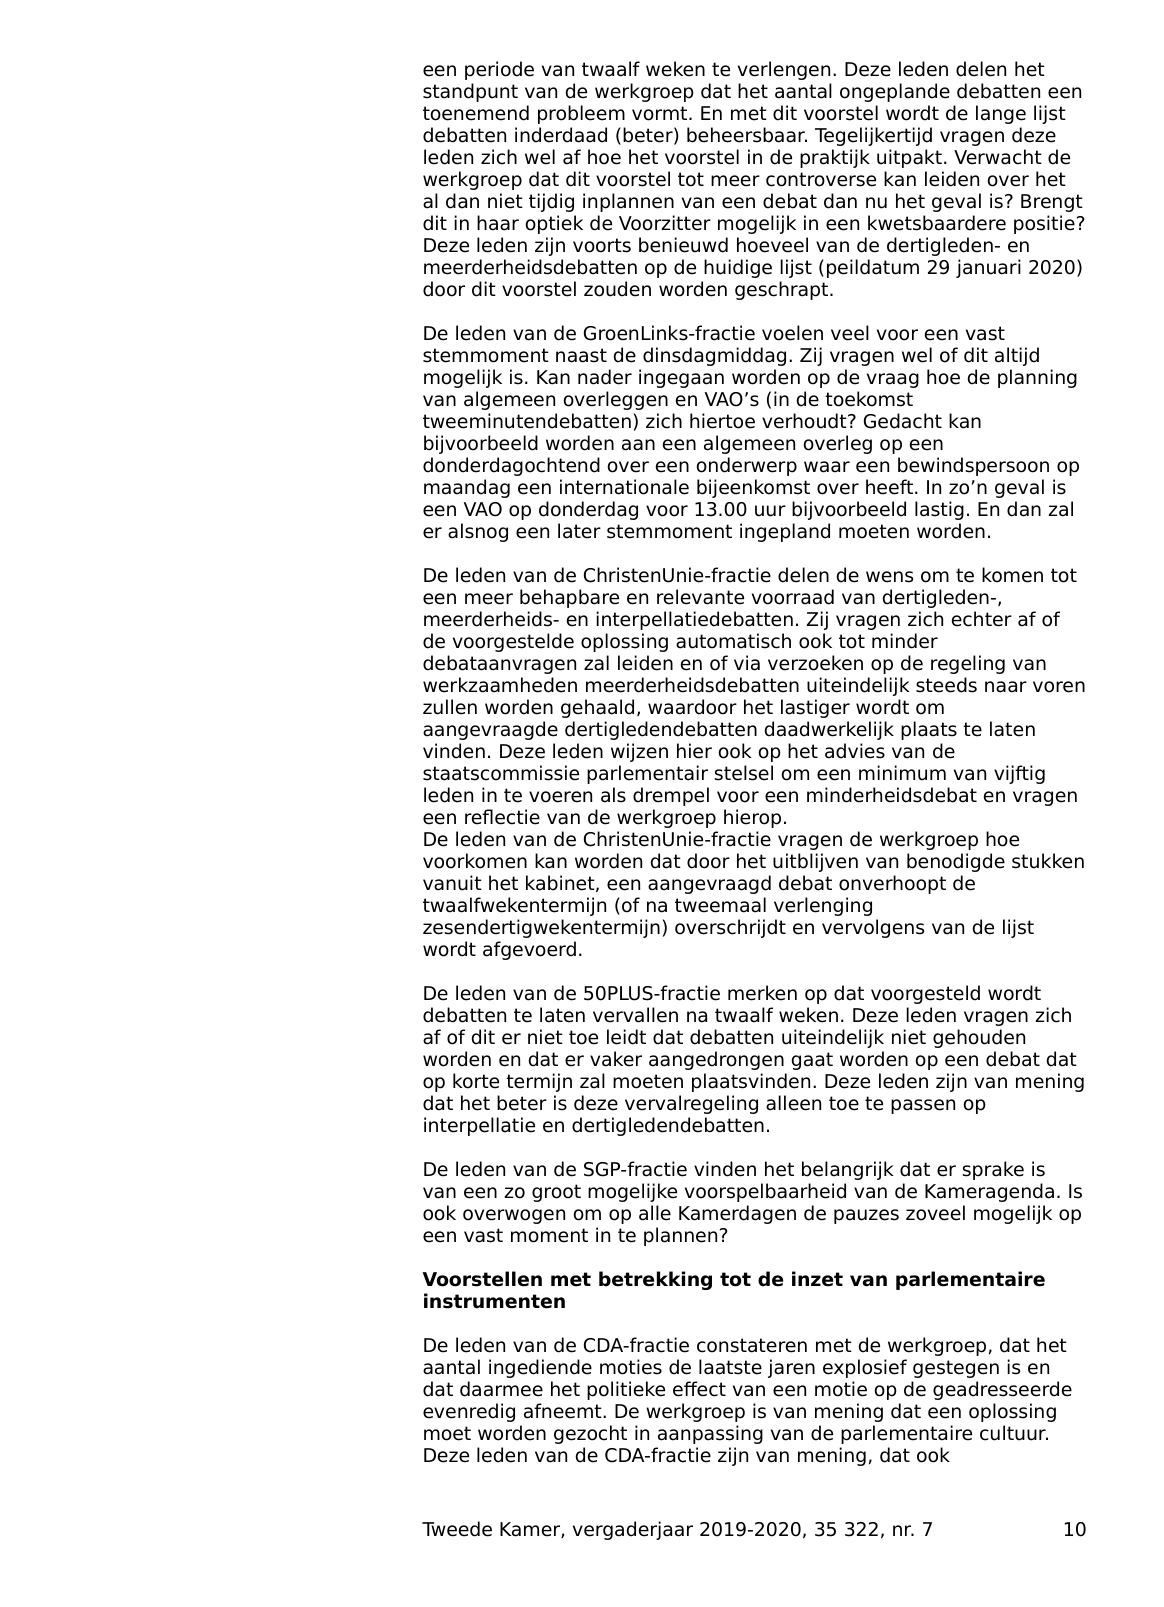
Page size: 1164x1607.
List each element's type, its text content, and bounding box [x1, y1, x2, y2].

text De leden van de SGP-fractie vinden het belangrijk dat er sprake is van een zo groot mogelijke voorspelbaarheid van de Kameragenda. Is ook overwogen om op alle Kamerdagen de pauzes zoveel mogelijk op een vast moment in te plannen? [422, 1159, 1087, 1247]
text De leden van de 50PLUS-fractie merken op dat voorgesteld wordt debatten te laten vervallen na twaalf weken. Deze leden vragen zich af of dit er niet toe leidt dat debatten uiteindelijk niet gehouden worden en dat er vaker aangedrongen gaat worden op een debat dat op korte termijn zal moeten plaatsvinden. Deze leden zijn van mening dat het beter is deze vervalregeling alleen toe te passen op interpellatie en dertigledendebatten. [422, 983, 1087, 1137]
text De leden van de ChristenUnie-fractie delen de wens om te komen tot een meer behapbare en relevante voorraad van dertigleden-, meerderheids- en interpellatiedebatten. Zij vragen zich echter af of de voorgestelde oplossing automatisch ook tot minder debataanvragen zal leiden en of via verzoeken op de regeling van werkzaamheden meerderheidsdebatten uiteindelijk steeds naar voren zullen worden gehaald, waardoor het lastiger wordt om aangevraagde dertigledendebatten daadwerkelijk plaats te laten vinden. Deze leden wijzen hier ook op het advies van de staatscommissie parlementair stelsel om een minimum van vijftig leden in te voeren als drempel voor een minderheidsdebat en vragen een reflectie van de werkgroep hierop. [422, 565, 1087, 829]
text De leden van de CDA-fractie constateren met de werkgroep, dat het aantal ingediende moties de laatste jaren explosief gestegen is en dat daarmee het politieke effect van een motie op de geadresseerde evenredig afneemt. De werkgroep is van mening dat een oplossing moet worden gezocht in aanpassing van de parlementaire cultuur. Deze leden van de CDA-fractie zijn van mening, dat ook [422, 1335, 1087, 1467]
text De leden van de ChristenUnie-fractie vragen de werkgroep hoe voorkomen kan worden dat door het uitblijven van benodigde stukken vanuit het kabinet, een aangevraagd debat onverhoopt de twaalfwekentermijn (of na tweemaal verlenging zesendertigwekentermijn) overschrijdt en vervolgens van de lijst wordt afgevoerd. [422, 829, 1087, 961]
text De leden van de GroenLinks-fractie voelen veel voor een vast stemmoment naast de dinsdagmiddag. Zij vragen wel of dit altijd mogelijk is. Kan nader ingegaan worden op de vraag hoe de planning van algemeen overleggen en VAO’s (in de toekomst tweeminutendebatten) zich hiertoe verhoudt? Gedacht kan bijvoorbeeld worden aan een algemeen overleg op een donderdagochtend over een onderwerp waar een bewindspersoon op maandag een internationale bijeenkomst over heeft. In zo’n geval is een VAO op donderdag voor 13.00 uur bijvoorbeeld lastig. En dan zal er alsnog een later stemmoment ingepland moeten worden. [422, 323, 1087, 543]
text een periode van twaalf weken te verlengen. Deze leden delen het standpunt van de werkgroep dat het aantal ongeplande debatten een toenemend probleem vormt. En met dit voorstel wordt de lange lijst debatten inderdaad (beter) beheersbaar. Tegelijkertijd vragen deze leden zich wel af hoe het voorstel in de praktijk uitpakt. Verwacht de werkgroep dat dit voorstel tot meer controverse kan leiden over het al dan niet tijdig inplannen van een debat dan nu het geval is? Brengt dit in haar optiek de Voorzitter mogelijk in een kwetsbaardere positie? Deze leden zijn voorts benieuwd hoeveel van de dertigleden- en meerderheidsdebatten op de huidige lijst (peildatum 29 januari 2020) door dit voorstel zouden worden geschrapt. [422, 59, 1087, 301]
subtitle Voorstellen met betrekking tot de inzet van parlementaire instrumenten [422, 1269, 1087, 1313]
